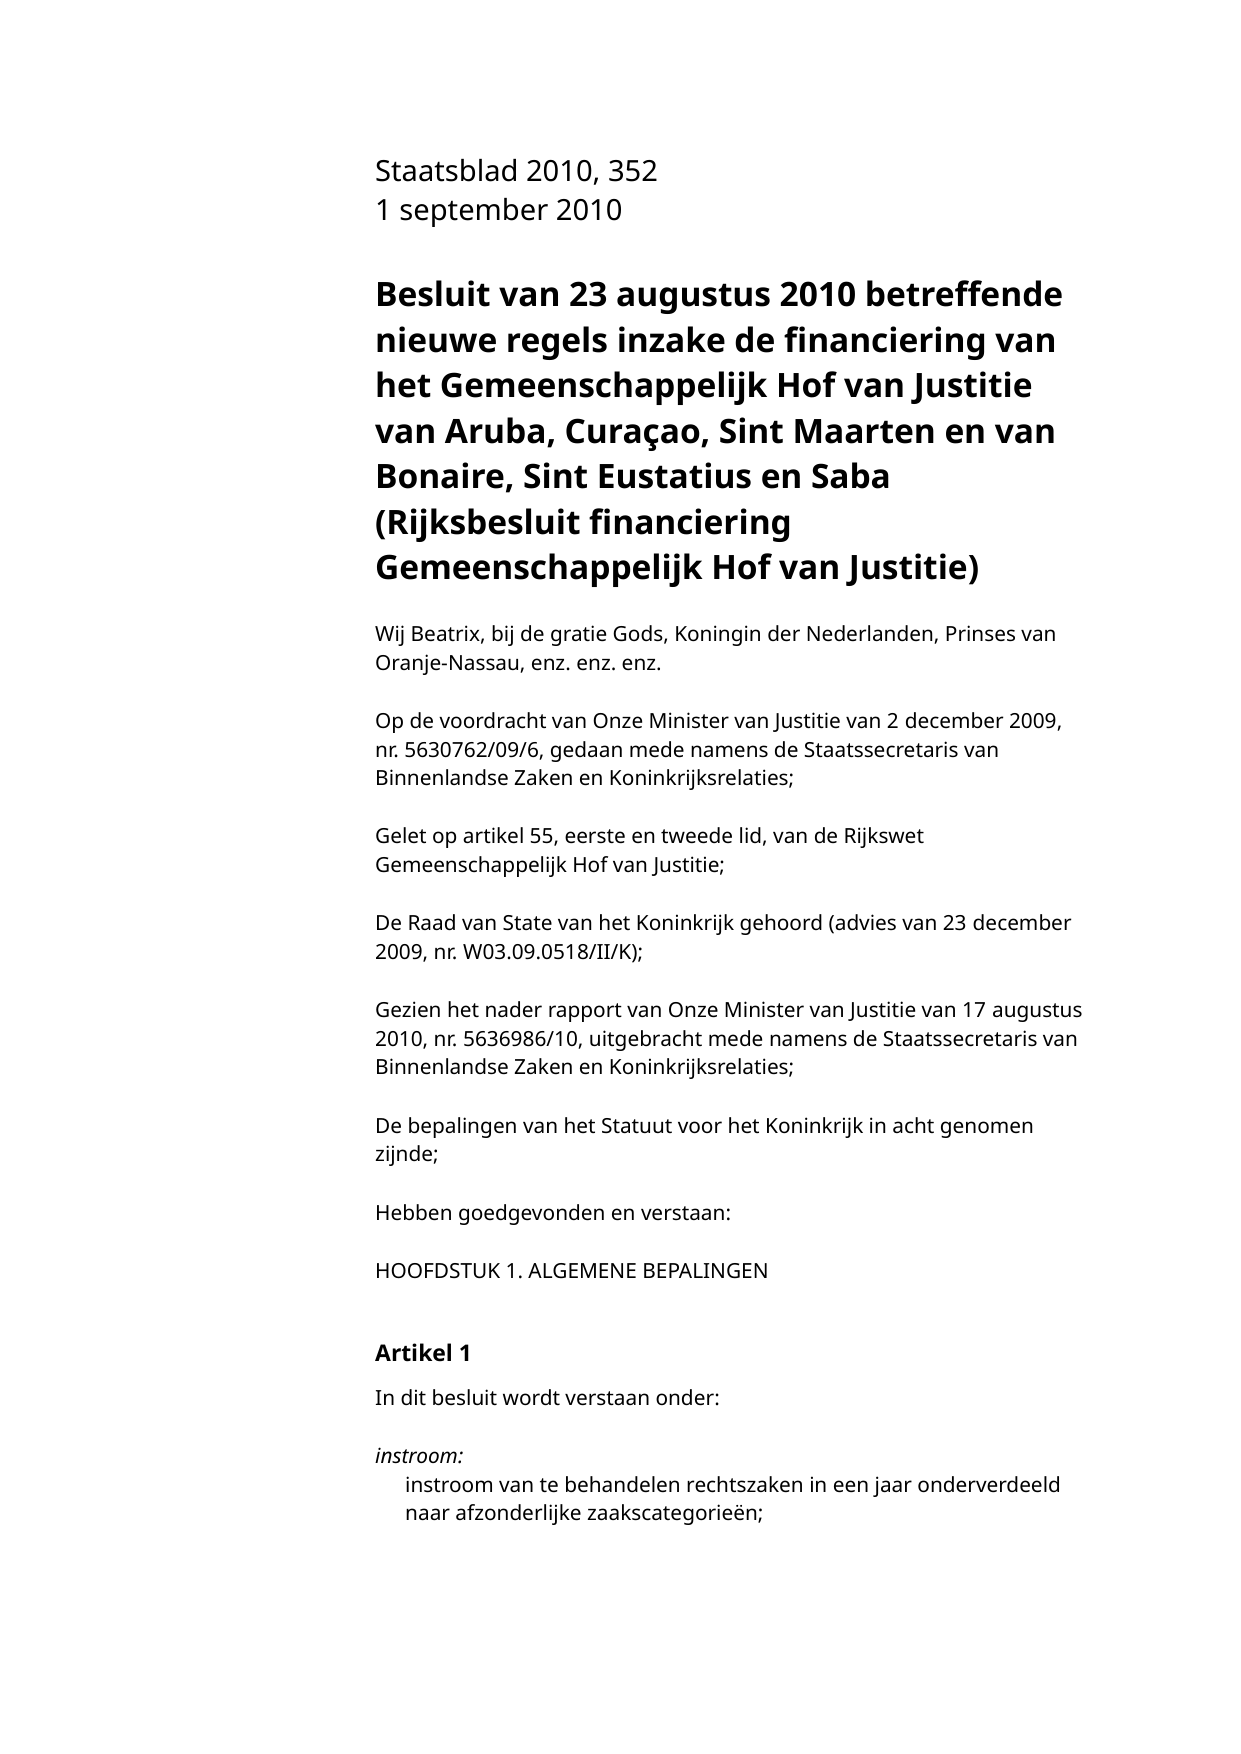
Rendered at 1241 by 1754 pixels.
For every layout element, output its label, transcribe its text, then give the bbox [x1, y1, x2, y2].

text Staatsblad 2010, 352 [375, 150, 1090, 190]
text Gezien het nader rapport van Onze Minister van Justitie van 17 augustus 2010, nr. 5636986/10, uitgebracht mede namens de Staatssecretaris van Binnenlandse Zaken en Koninkrijksrelaties; [375, 995, 1090, 1081]
text De bepalingen van het Statuut voor het Koninkrijk in acht genomen zijnde; [375, 1111, 1090, 1168]
text Wij Beatrix, bij de gratie Gods, Koningin der Nederlanden, Prinses van Oranje-Nassau, enz. enz. enz. [375, 619, 1090, 676]
text Op de voordracht van Onze Minister van Justitie van 2 december 2009, nr. 5630762/09/6, gedaan mede namens de Staatssecretaris van Binnenlandse Zaken en Koninkrijksrelaties; [375, 706, 1090, 792]
text instroom van te behandelen rechtszaken in een jaar onderverdeeld naar afzonderlijke zaakscategorieën; [405, 1470, 1090, 1527]
text instroom: [375, 1442, 1090, 1470]
text Gelet op artikel 55, eerste en tweede lid, van de Rijkswet Gemeenschappelijk Hof van Justitie; [375, 822, 1090, 878]
subtitle Besluit van 23 augustus 2010 betreffende nieuwe regels inzake de financiering van het Gemeenschappelijk Hof van Justitie van Aruba, Curaçao, Sint Maarten en van Bonaire, Sint Eustatius en Saba (Rijksbesluit financiering Gemeenschappelijk Hof van Justitie) [375, 271, 1090, 589]
text In dit besluit wordt verstaan onder: [375, 1383, 1090, 1412]
text 1 september 2010 [375, 190, 1090, 229]
subtitle Artikel 1 [375, 1337, 1090, 1368]
subtitle HOOFDSTUK 1. ALGEMENE BEPALINGEN [375, 1256, 1090, 1284]
text Hebben goedgevonden en verstaan: [375, 1198, 1090, 1226]
text De Raad van State van het Koninkrijk gehoord (advies van 23 december 2009, nr. W03.09.0518/II/K); [375, 908, 1090, 965]
